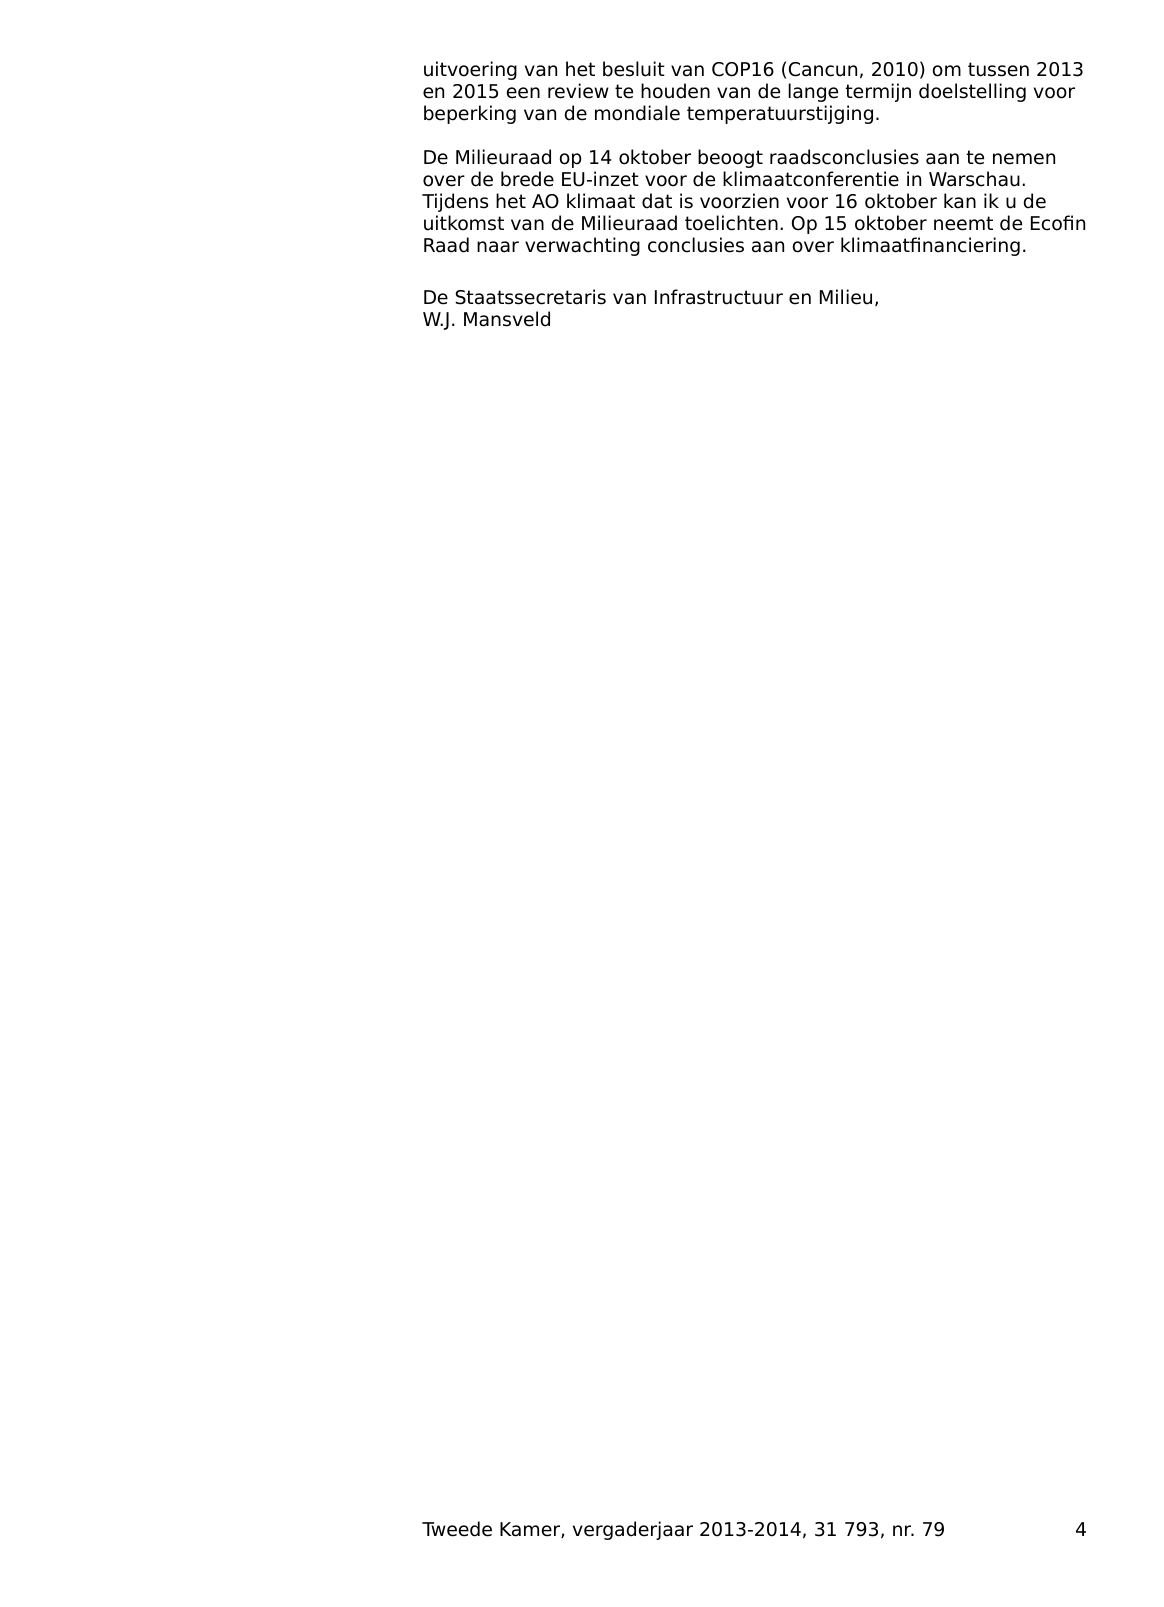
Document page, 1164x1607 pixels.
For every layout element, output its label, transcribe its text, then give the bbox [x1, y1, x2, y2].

text De Milieuraad op 14 oktober beoogt raadsconclusies aan te nemen over de brede EU-inzet voor de klimaatconferentie in Warschau. Tijdens het AO klimaat dat is voorzien voor 16 oktober kan ik u de uitkomst van de Milieuraad toelichten. Op 15 oktober neemt de Ecofin Raad naar verwachting conclusies aan over klimaatfinanciering. [422, 147, 1087, 257]
text De Staatssecretaris van Infrastructuur en Milieu, W.J. Mansveld [422, 287, 1087, 331]
text uitvoering van het besluit van COP16 (Cancun, 2010) om tussen 2013 en 2015 een review te houden van de lange termijn doelstelling voor beperking van de mondiale temperatuurstijging. [422, 59, 1087, 125]
